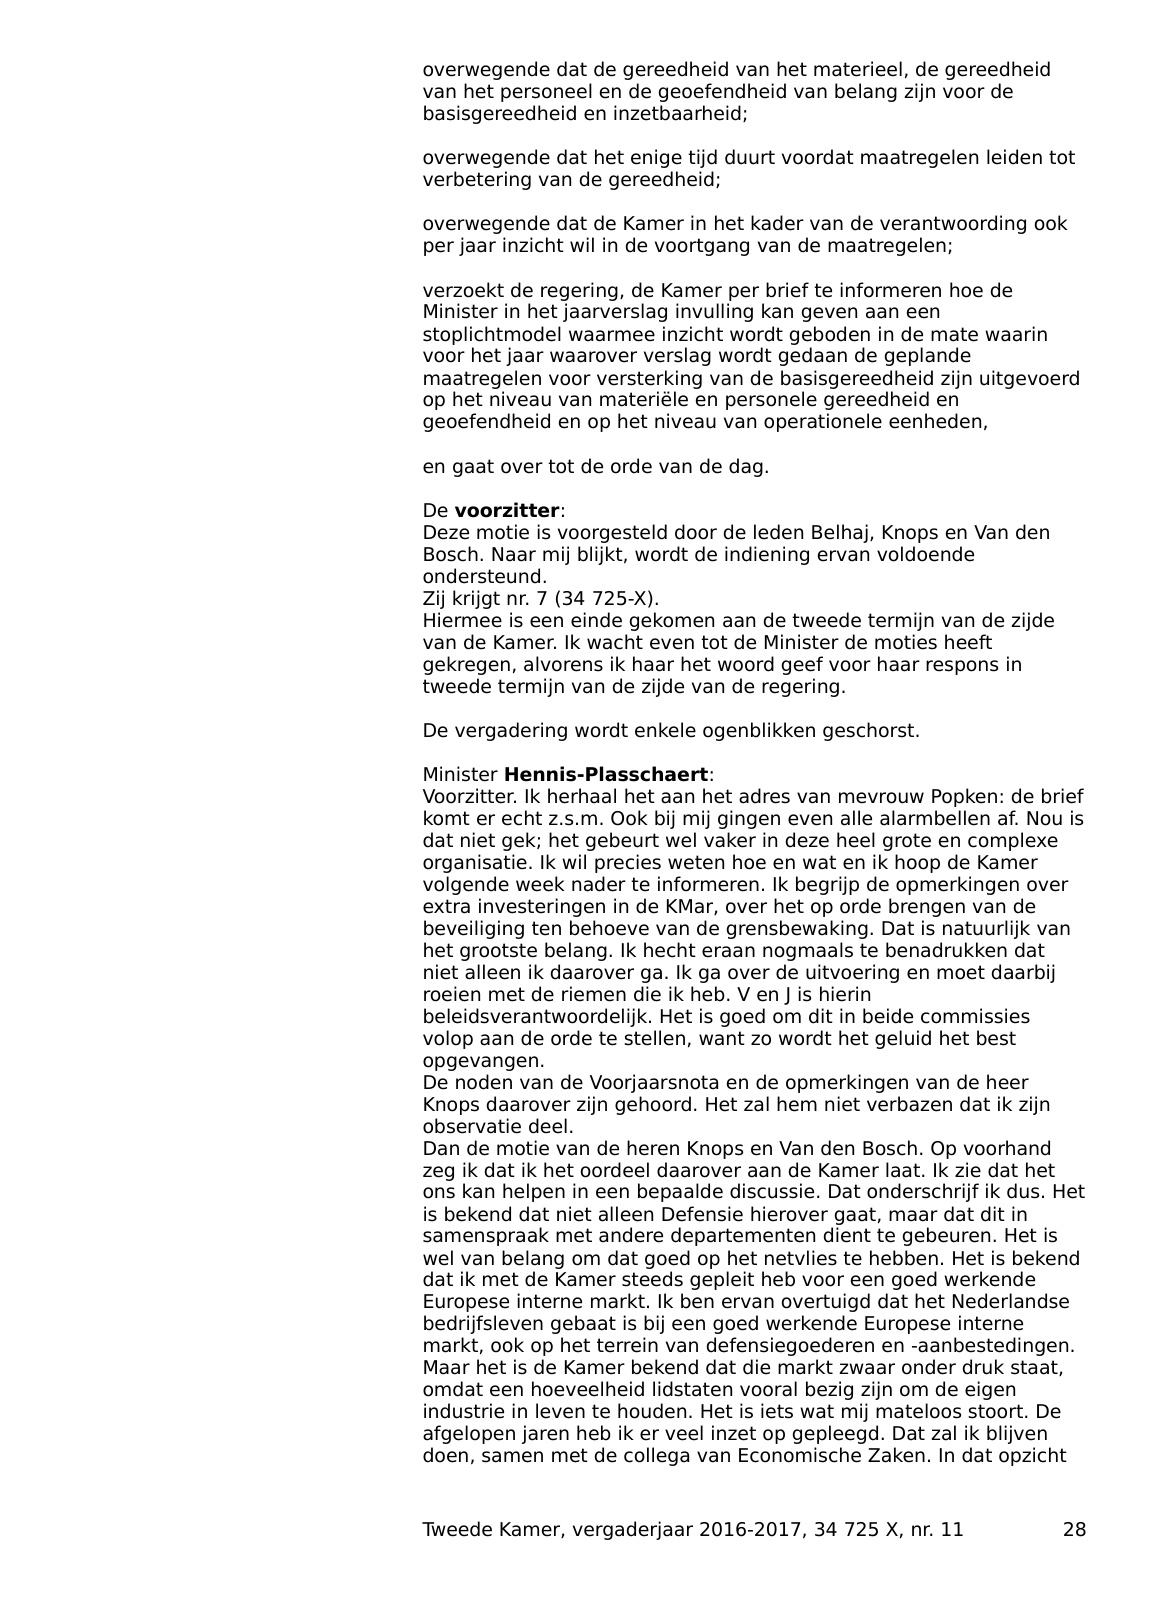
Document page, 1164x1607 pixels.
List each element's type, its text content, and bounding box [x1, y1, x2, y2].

text De noden van de Voorjaarsnota en de opmerkingen van de heer Knops daarover zijn gehoord. Het zal hem niet verbazen dat ik zijn observatie deel. [422, 1072, 1087, 1137]
text Dan de motie van de heren Knops en Van den Bosch. Op voorhand zeg ik dat ik het oordeel daarover aan de Kamer laat. Ik zie dat het ons kan helpen in een bepaalde discussie. Dat onderschrijf ik dus. Het is bekend dat niet alleen Defensie hierover gaat, maar dat dit in samenspraak met andere departementen dient te gebeuren. Het is wel van belang om dat goed op het netvlies te hebben. Het is bekend dat ik met de Kamer steeds gepleit heb voor een goed werkende Europese interne markt. Ik ben ervan overtuigd dat het Nederlandse bedrijfsleven gebaat is bij een goed werkende Europese interne markt, ook op het terrein van defensiegoederen en -aanbestedingen. Maar het is de Kamer bekend dat die markt zwaar onder druk staat, omdat een hoeveelheid lidstaten vooral bezig zijn om de eigen industrie in leven te houden. Het is iets wat mij mateloos stoort. De afgelopen jaren heb ik er veel inzet op gepleegd. Dat zal ik blijven doen, samen met de collega van Economische Zaken. In dat opzicht [422, 1137, 1087, 1467]
text Voorzitter. Ik herhaal het aan het adres van mevrouw Popken: de brief komt er echt z.s.m. Ook bij mij gingen even alle alarmbellen af. Nou is dat niet gek; het gebeurt wel vaker in deze heel grote en complexe organisatie. Ik wil precies weten hoe en wat en ik hoop de Kamer volgende week nader te informeren. Ik begrijp de opmerkingen over extra investeringen in de KMar, over het op orde brengen van de beveiliging ten behoeve van de grensbewaking. Dat is natuurlijk van het grootste belang. Ik hecht eraan nogmaals te benadrukken dat niet alleen ik daarover ga. Ik ga over de uitvoering en moet daarbij roeien met de riemen die ik heb. V en J is hierin beleidsverantwoordelijk. Het is goed om dit in beide commissies volop aan de orde te stellen, want zo wordt het geluid het best opgevangen. [422, 786, 1087, 1072]
text overwegende dat de Kamer in het kader van de verantwoording ook per jaar inzicht wil in de voortgang van de maatregelen; [422, 213, 1087, 257]
text overwegende dat de gereedheid van het materieel, de gereedheid van het personeel en de geoefendheid van belang zijn voor de basisgereedheid en inzetbaarheid; [422, 59, 1087, 125]
text Hiermee is een einde gekomen aan de tweede termijn van de zijde van de Kamer. Ik wacht even tot de Minister de moties heeft gekregen, alvorens ik haar het woord geef voor haar respons in tweede termijn van de zijde van de regering. [422, 609, 1087, 697]
text verzoekt de regering, de Kamer per brief te informeren hoe de Minister in het jaarverslag invulling kan geven aan een stoplichtmodel waarmee inzicht wordt geboden in de mate waarin voor het jaar waarover verslag wordt gedaan de geplande maatregelen voor versterking van de basisgereedheid zijn uitgevoerd op het niveau van materiële en personele gereedheid en geoefendheid en op het niveau van operationele eenheden, [422, 279, 1087, 433]
text Minister Hennis-Plasschaert: [422, 764, 1087, 786]
text Zij krijgt nr. 7 (34 725-X). [422, 588, 1087, 609]
text Deze motie is voorgesteld door de leden Belhaj, Knops en Van den Bosch. Naar mij blijkt, wordt de indiening ervan voldoende ondersteund. [422, 522, 1087, 588]
text overwegende dat het enige tijd duurt voordat maatregelen leiden tot verbetering van de gereedheid; [422, 147, 1087, 191]
text De voorzitter: [422, 500, 1087, 522]
text De vergadering wordt enkele ogenblikken geschorst. [422, 720, 1087, 742]
text en gaat over tot de orde van de dag. [422, 456, 1087, 477]
